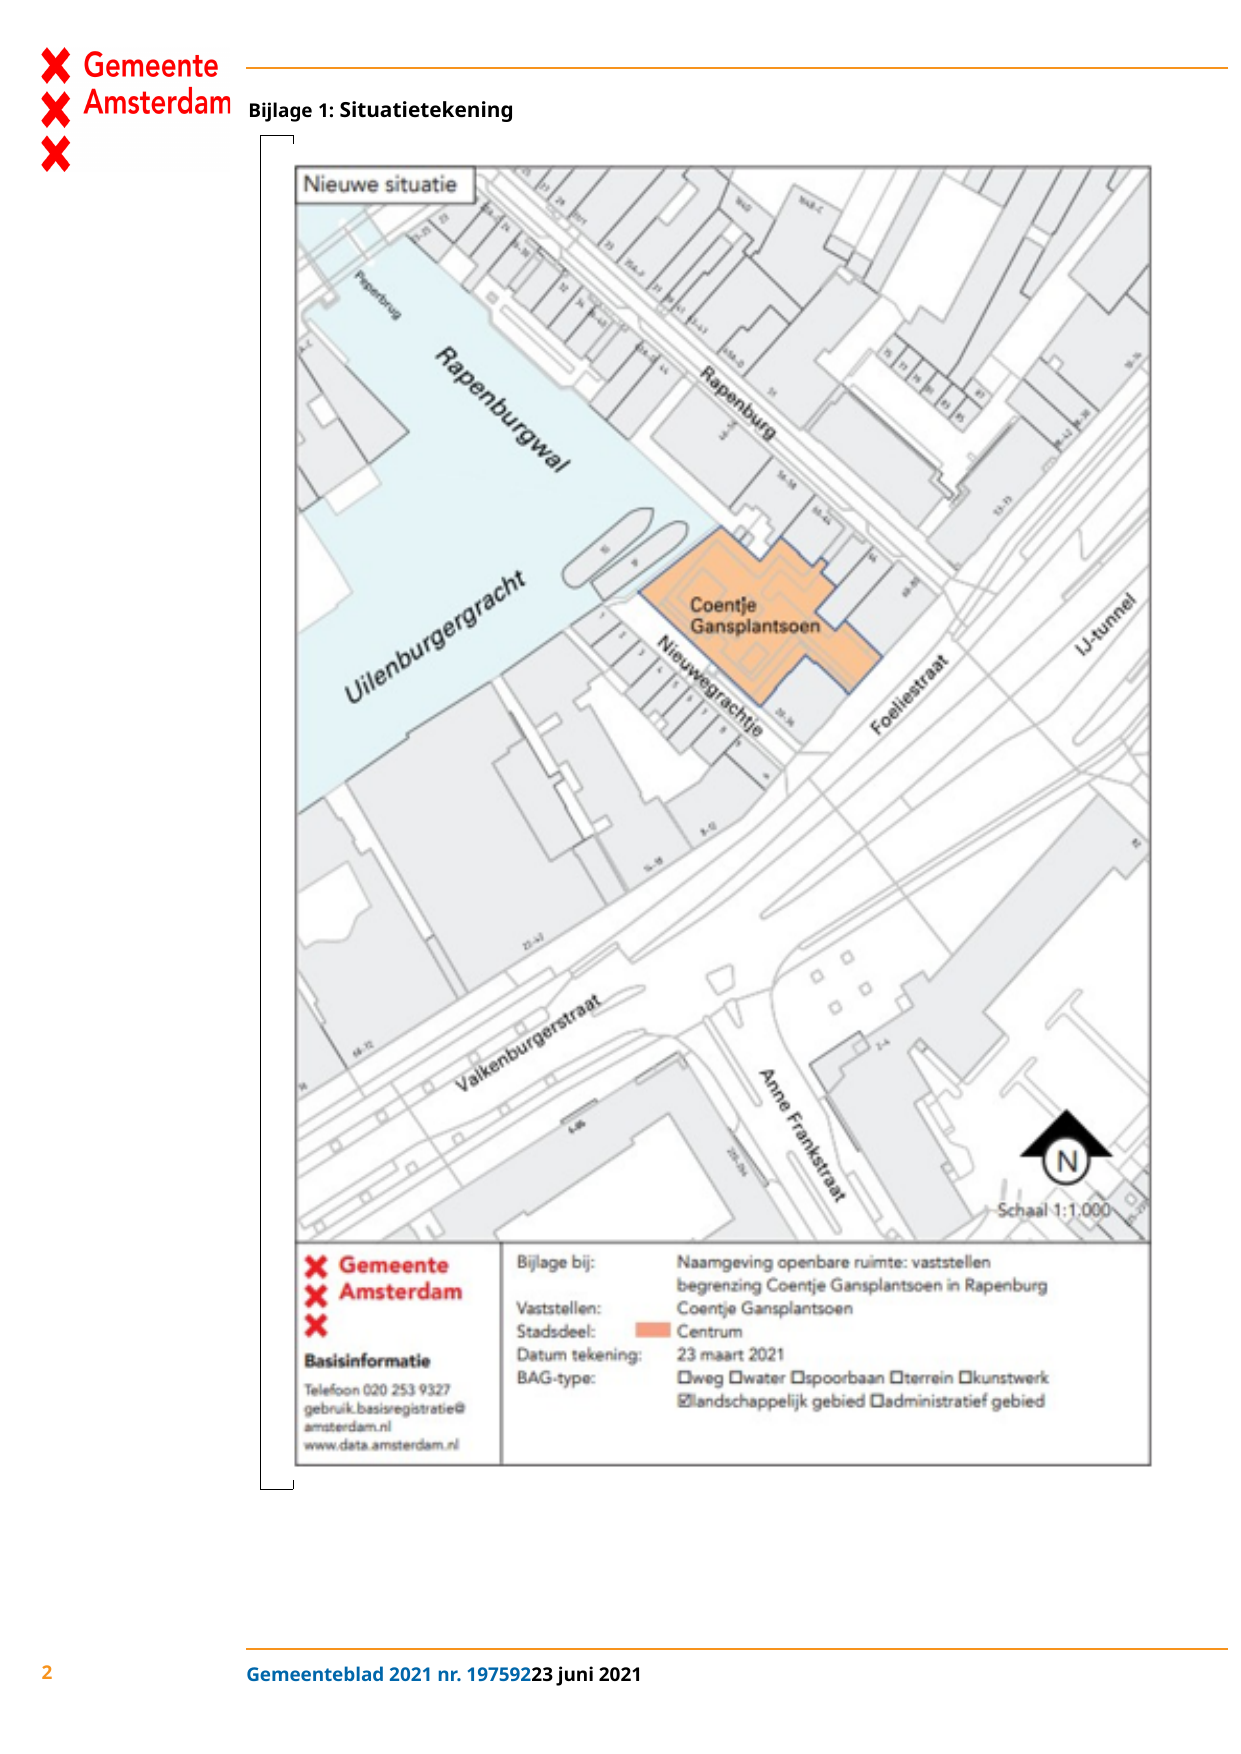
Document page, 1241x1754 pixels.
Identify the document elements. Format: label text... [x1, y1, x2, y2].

picture [268, 144, 1173, 1480]
text Bijlage 1: Situatietekening [248, 95, 1152, 123]
picture [41, 47, 231, 172]
